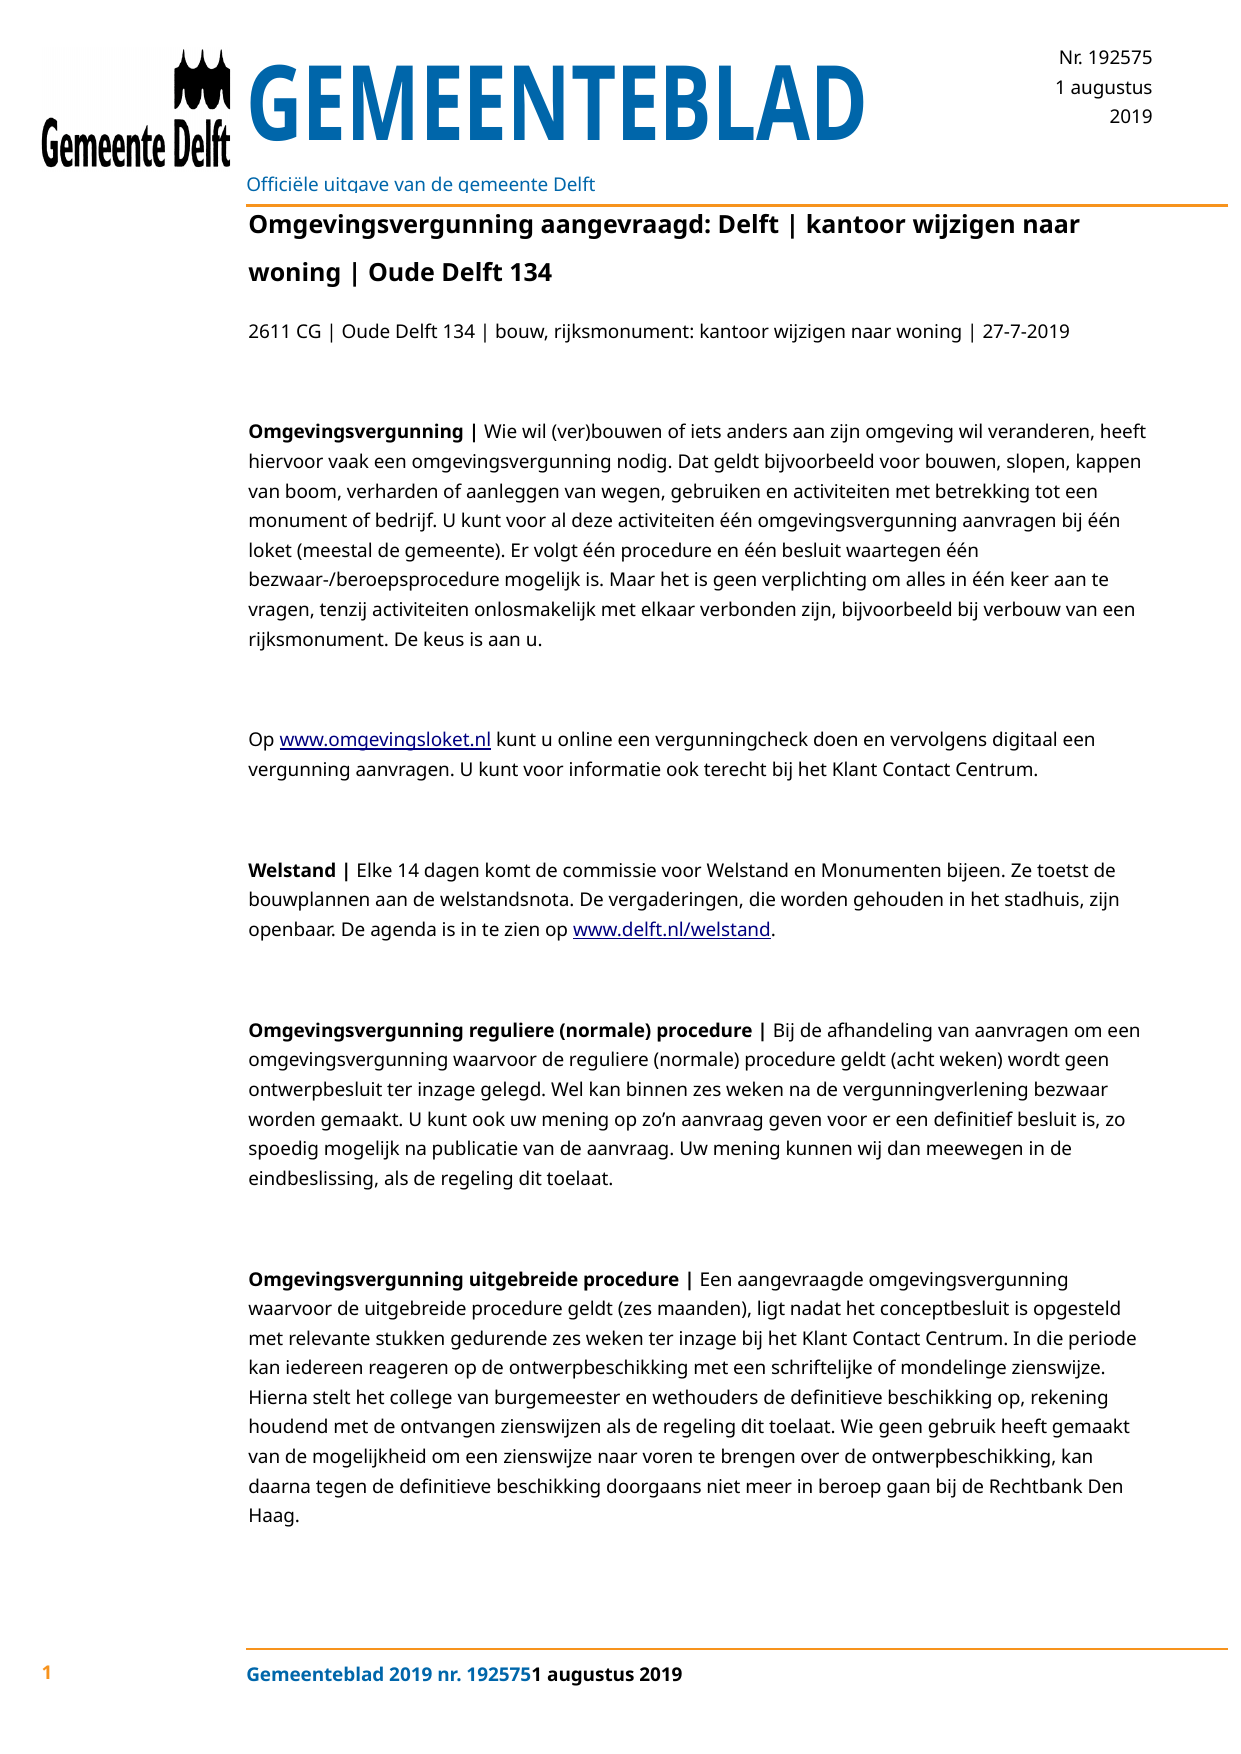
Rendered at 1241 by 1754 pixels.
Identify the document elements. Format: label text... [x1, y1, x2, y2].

text Omgevingsvergunning reguliere (normale) procedure | Bij de afhandeling van aanvragen om een omgevingsvergunning waarvoor de reguliere (normale) procedure geldt (acht weken) wordt geen ontwerpbesluit ter inzage gelegd. Wel kan binnen zes weken na de vergunningverlening bezwaar worden gemaakt. U kunt ook uw mening op zo’n aanvraag geven voor er een definitief besluit is, zo spoedig mogelijk na publicatie van de aanvraag. Uw mening kunnen wij dan meewegen in de eindbeslissing, als de regeling dit toelaat. [248, 1017, 1152, 1191]
text Welstand | Elke 14 dagen komt de commissie voor Welstand en Monumenten bijeen. Ze toetst de bouwplannen aan de welstandsnota. De vergaderingen, die worden gehouden in het stadhuis, zijn openbaar. De agenda is in te zien op www.delft.nl/welstand. [248, 857, 1152, 942]
text Omgevingsvergunning | Wie wil (ver)bouwen of iets anders aan zijn omgeving wil veranderen, heeft hiervoor vaak een omgevingsvergunning nodig. Dat geldt bijvoorbeeld voor bouwen, slopen, kappen van boom, verharden of aanleggen van wegen, gebruiken en activiteiten met betrekking tot een monument of bedrijf. U kunt voor al deze activiteiten één omgevingsvergunning aanvragen bij één loket (meestal de gemeente). Er volgt één procedure en één besluit waartegen één bezwaar-/beroepsprocedure mogelijk is. Maar het is geen verplichting om alles in één keer aan te vragen, tenzij activiteiten onlosmakelijk met elkaar verbonden zijn, bijvoorbeeld bij verbouw van een rijksmonument. De keus is aan u. [248, 419, 1152, 652]
text Omgevingsvergunning aangevraagd: Delft | kantoor wijzigen naar woning | Oude Delft 134 [248, 207, 1152, 288]
text 2611 CG | Oude Delft 134 | bouw, rijksmonument: kantoor wijzigen naar woning | 27-7-2019 [248, 318, 1152, 344]
text Omgevingsvergunning uitgebreide procedure | Een aangevraagde omgevingsvergunning waarvoor de uitgebreide procedure geldt (zes maanden), ligt nadat het conceptbesluit is opgesteld met relevante stukken gedurende zes weken ter inzage bij het Klant Contact Centrum. In die periode kan iedereen reageren op de ontwerpbeschikking met een schriftelijke of mondelinge zienswijze. Hierna stelt het college van burgemeester en wethouders de definitieve beschikking op, rekening houdend met de ontvangen zienswijzen als de regeling dit toelaat. Wie geen gebruik heeft gemaakt van de mogelijkheid om een zienswijze naar voren te brengen over de ontwerpbeschikking, kan daarna tegen de definitieve beschikking doorgaans niet meer in beroep gaan bij de Rechtbank Den Haag. [248, 1266, 1152, 1528]
text Op www.omgevingsloket.nl kunt u online een vergunningcheck doen en vervolgens digitaal een vergunning aanvragen. U kunt voor informatie ook terecht bij het Klant Contact Centrum. [248, 727, 1152, 782]
picture [41, 47, 231, 172]
